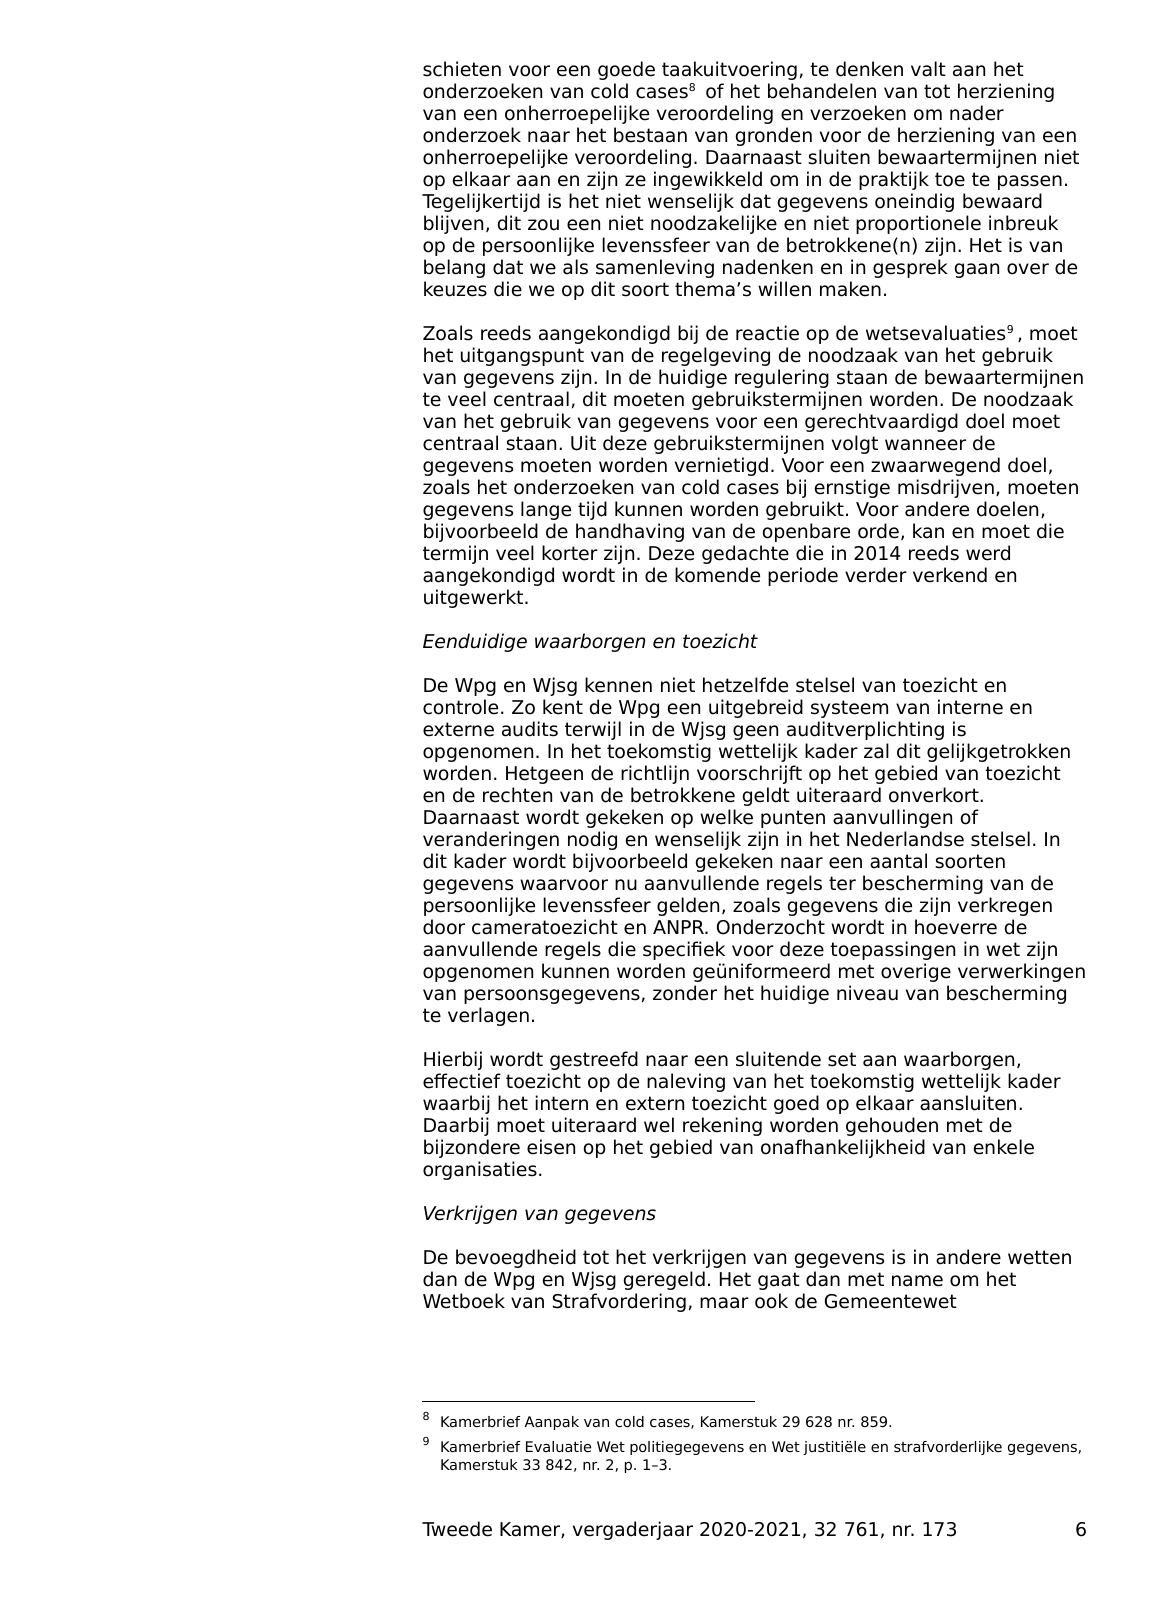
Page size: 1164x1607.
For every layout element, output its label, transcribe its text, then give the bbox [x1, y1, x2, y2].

subtitle Verkrijgen van gegevens [422, 1203, 1087, 1225]
text Kamerbrief Aanpak van cold cases, Kamerstuk 29 628 nr. 859. [422, 1410, 1087, 1432]
subtitle Eenduidige waarborgen en toezicht [422, 631, 1087, 653]
text Hierbij wordt gestreefd naar een sluitende set aan waarborgen, effectief toezicht op de naleving van het toekomstig wettelijk kader waarbij het intern en extern toezicht goed op elkaar aansluiten. [422, 1049, 1087, 1115]
text schieten voor een goede taakuitvoering, te denken valt aan het onderzoeken van cold cases of het behandelen van tot herziening van een onherroepelijke veroordeling en verzoeken om nader onderzoek naar het bestaan van gronden voor de herziening van een onherroepelijke veroordeling. Daarnaast sluiten bewaartermijnen niet op elkaar aan en zijn ze ingewikkeld om in de praktijk toe te passen. Tegelijkertijd is het niet wenselijk dat gegevens oneindig bewaard blijven, dit zou een niet noodzakelijke en niet proportionele inbreuk op de persoonlijke levenssfeer van de betrokkene(n) zijn. Het is van belang dat we als samenleving nadenken en in gesprek gaan over de keuzes die we op dit soort thema’s willen maken. [422, 59, 1087, 301]
text Zoals reeds aangekondigd bij de reactie op de wetsevaluaties, moet het uitgangspunt van de regelgeving de noodzaak van het gebruik van gegevens zijn. In de huidige regulering staan de bewaartermijnen te veel centraal, dit moeten gebruikstermijnen worden. De noodzaak van het gebruik van gegevens voor een gerechtvaardigd doel moet centraal staan. Uit deze gebruikstermijnen volgt wanneer de gegevens moeten worden vernietigd. Voor een zwaarwegend doel, zoals het onderzoeken van cold cases bij ernstige misdrijven, moeten gegevens lange tijd kunnen worden gebruikt. Voor andere doelen, bijvoorbeeld de handhaving van de openbare orde, kan en moet die termijn veel korter zijn. Deze gedachte die in 2014 reeds werd aangekondigd wordt in de komende periode verder verkend en uitgewerkt. [422, 323, 1087, 609]
text Daarbij moet uiteraard wel rekening worden gehouden met de bijzondere eisen op het gebied van onafhankelijkheid van enkele organisaties. [422, 1115, 1087, 1181]
text De bevoegdheid tot het verkrijgen van gegevens is in andere wetten dan de Wpg en Wjsg geregeld. Het gaat dan met name om het Wetboek van Strafvordering, maar ook de Gemeentewet [422, 1247, 1087, 1313]
text De Wpg en Wjsg kennen niet hetzelfde stelsel van toezicht en controle. Zo kent de Wpg een uitgebreid systeem van interne en externe audits terwijl in de Wjsg geen auditverplichting is opgenomen. In het toekomstig wettelijk kader zal dit gelijkgetrokken worden. Hetgeen de richtlijn voorschrijft op het gebied van toezicht en de rechten van de betrokkene geldt uiteraard onverkort. Daarnaast wordt gekeken op welke punten aanvullingen of veranderingen nodig en wenselijk zijn in het Nederlandse stelsel. In dit kader wordt bijvoorbeeld gekeken naar een aantal soorten gegevens waarvoor nu aanvullende regels ter bescherming van de persoonlijke levenssfeer gelden, zoals gegevens die zijn verkregen door cameratoezicht en ANPR. Onderzocht wordt in hoeverre de aanvullende regels die specifiek voor deze toepassingen in wet zijn opgenomen kunnen worden geüniformeerd met overige verwerkingen van persoonsgegevens, zonder het huidige niveau van bescherming te verlagen. [422, 675, 1087, 1027]
text Kamerbrief Evaluatie Wet politiegegevens en Wet justitiële en strafvorderlijke gegevens, Kamerstuk 33 842, nr. 2, p. 1–3. [422, 1435, 1087, 1474]
